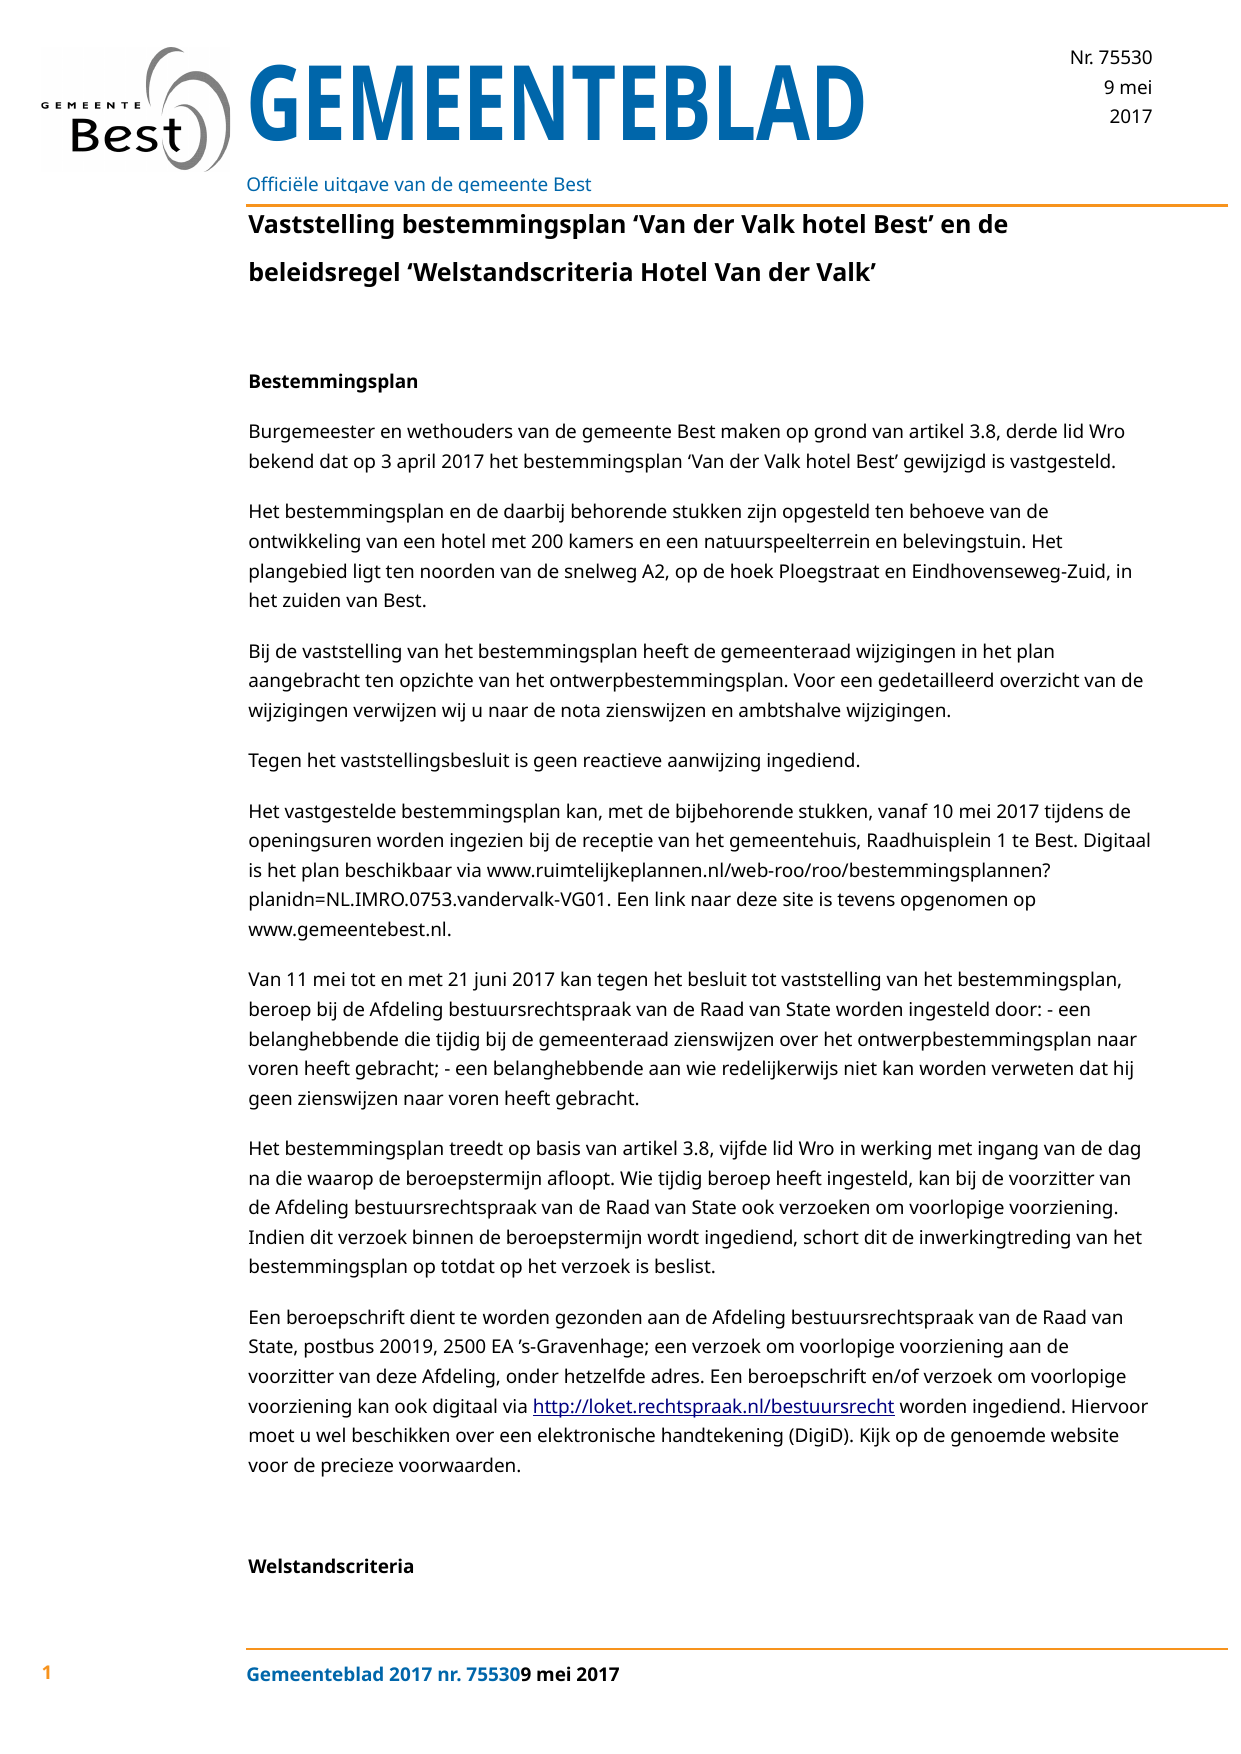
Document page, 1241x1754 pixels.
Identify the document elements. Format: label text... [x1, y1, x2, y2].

text Van 11 mei tot en met 21 juni 2017 kan tegen het besluit tot vaststelling van het bestemmingsplan, beroep bij de Afdeling bestuursrechtspraak van de Raad van State worden ingesteld door: - een belanghebbende die tijdig bij de gemeenteraad zienswijzen over het ontwerpbestemmingsplan naar voren heeft gebracht; - een belanghebbende aan wie redelijkerwijs niet kan worden verweten dat hij geen zienswijzen naar voren heeft gebracht. [248, 967, 1152, 1111]
text Vaststelling bestemmingsplan ‘Van der Valk hotel Best’ en de beleidsregel ‘Welstandscriteria Hotel Van der Valk’ [248, 207, 1152, 288]
picture [41, 47, 231, 172]
text Een beroepschrift dient te worden gezonden aan de Afdeling bestuursrechtspraak van de Raad van State, postbus 20019, 2500 EA ’s-Gravenhage; een verzoek om voorlopige voorziening aan de voorzitter van deze Afdeling, onder hetzelfde adres. Een beroepschrift en/of verzoek om voorlopige voorziening kan ook digitaal via http://loket.rechtspraak.nl/bestuursrecht worden ingediend. Hiervoor moet u wel beschikken over een elektronische handtekening (DigiD). Kijk op de genoemde website voor de precieze voorwaarden. [248, 1304, 1152, 1478]
text Bij de vaststelling van het bestemmingsplan heeft de gemeenteraad wijzigingen in het plan aangebracht ten opzichte van het ontwerpbestemmingsplan. Voor een gedetailleerd overzicht van de wijzigingen verwijzen wij u naar de nota zienswijzen en ambtshalve wijzigingen. [248, 638, 1152, 723]
text Burgemeester en wethouders van de gemeente Best maken op grond van artikel 3.8, derde lid Wro bekend dat op 3 april 2017 het bestemmingsplan ‘Van der Valk hotel Best’ gewijzigd is vastgesteld. [248, 419, 1152, 474]
text Het bestemmingsplan treedt op basis van artikel 3.8, vijfde lid Wro in werking met ingang van de dag na die waarop de beroepstermijn afloopt. Wie tijdig beroep heeft ingesteld, kan bij de voorzitter van de Afdeling bestuursrechtspraak van de Raad van State ook verzoeken om voorlopige voorziening. Indien dit verzoek binnen de beroepstermijn wordt ingediend, schort dit de inwerkingtreding van het bestemmingsplan op totdat op het verzoek is beslist. [248, 1135, 1152, 1279]
text Bestemmingsplan [248, 368, 1152, 394]
text Welstandscriteria [248, 1553, 1152, 1579]
text Tegen het vaststellingsbesluit is geen reactieve aanwijzing ingediend. [248, 747, 1152, 773]
text Het vastgestelde bestemmingsplan kan, met de bijbehorende stukken, vanaf 10 mei 2017 tijdens de openingsuren worden ingezien bij de receptie van het gemeentehuis, Raadhuisplein 1 te Best. Digitaal is het plan beschikbaar via www.ruimtelijkeplannen.nl/web-roo/roo/bestemmingsplannen?planidn=NL.IMRO.0753.vandervalk-VG01. Een link naar deze site is tevens opgenomen op www.gemeentebest.nl. [248, 798, 1152, 942]
text Het bestemmingsplan en de daarbij behorende stukken zijn opgesteld ten behoeve van de ontwikkeling van een hotel met 200 kamers en een natuurspeelterrein en belevingstuin. Het plangebied ligt ten noorden van de snelweg A2, op de hoek Ploegstraat en Eindhovenseweg-Zuid, in het zuiden van Best. [248, 499, 1152, 613]
